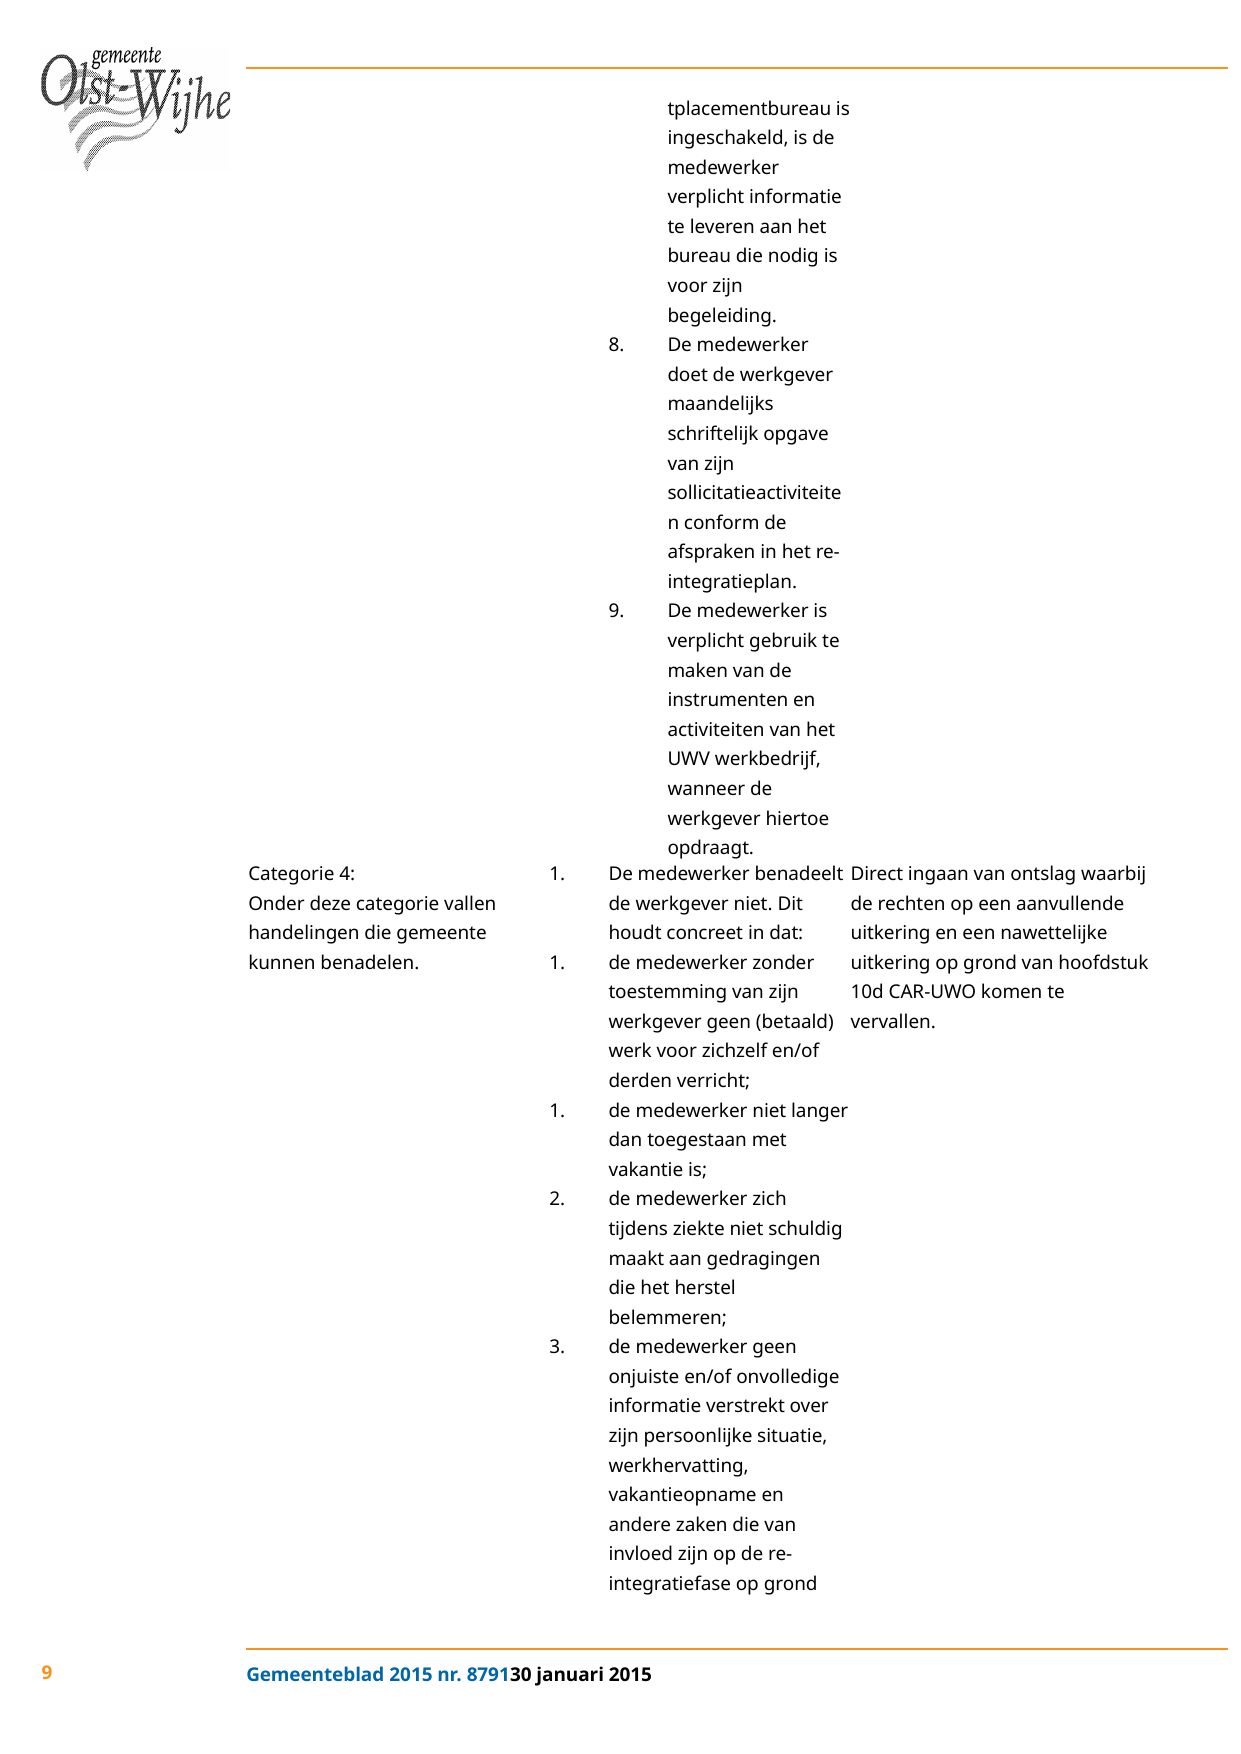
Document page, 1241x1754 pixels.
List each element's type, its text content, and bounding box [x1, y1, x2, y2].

table_cell Direct ingaan van ontslag waarbij de rechten op een aanvullende uitkering en een nawettelijke uitkering op grond van hoofdstuk 10d CAR-UWO komen te vervallen. [850, 860, 1152, 1596]
picture [41, 47, 231, 172]
table_cell [850, 95, 1152, 860]
table_cell Categorie 4: Onder deze categorie vallen handelingen die gemeente kunnen benadelen. [248, 860, 549, 1596]
table_cell De medewerker benadeelt de werkgever niet. Dit houdt concreet in dat: de medewerker zonder toestemming van zijn werkgever geen (betaald) werk voor zichzelf en/of derden verricht; de medewerker niet langer dan toegestaan met vakantie is; de medewerker zich tijdens ziekte niet schuldig maakt aan gedragingen die het herstel belemmeren; de medewerker geen onjuiste en/of onvolledige informatie verstrekt over zijn persoonlijke situatie, werkhervatting, vakantieopname en andere zaken die van invloed zijn op de re-integratiefase op grond [549, 860, 850, 1596]
table_cell [248, 95, 549, 860]
table_cell tplacementbureau is ingeschakeld, is de medewerker verplicht informatie te leveren aan het bureau die nodig is voor zijn begeleiding. De medewerker doet de werkgever maandelijks schriftelijk opgave van zijn sollicitatieactiviteiten conform de afspraken in het re-integratieplan. De medewerker is verplicht gebruik te maken van de instrumenten en activiteiten van het UWV werkbedrijf, wanneer de werkgever hiertoe opdraagt. [549, 95, 850, 860]
